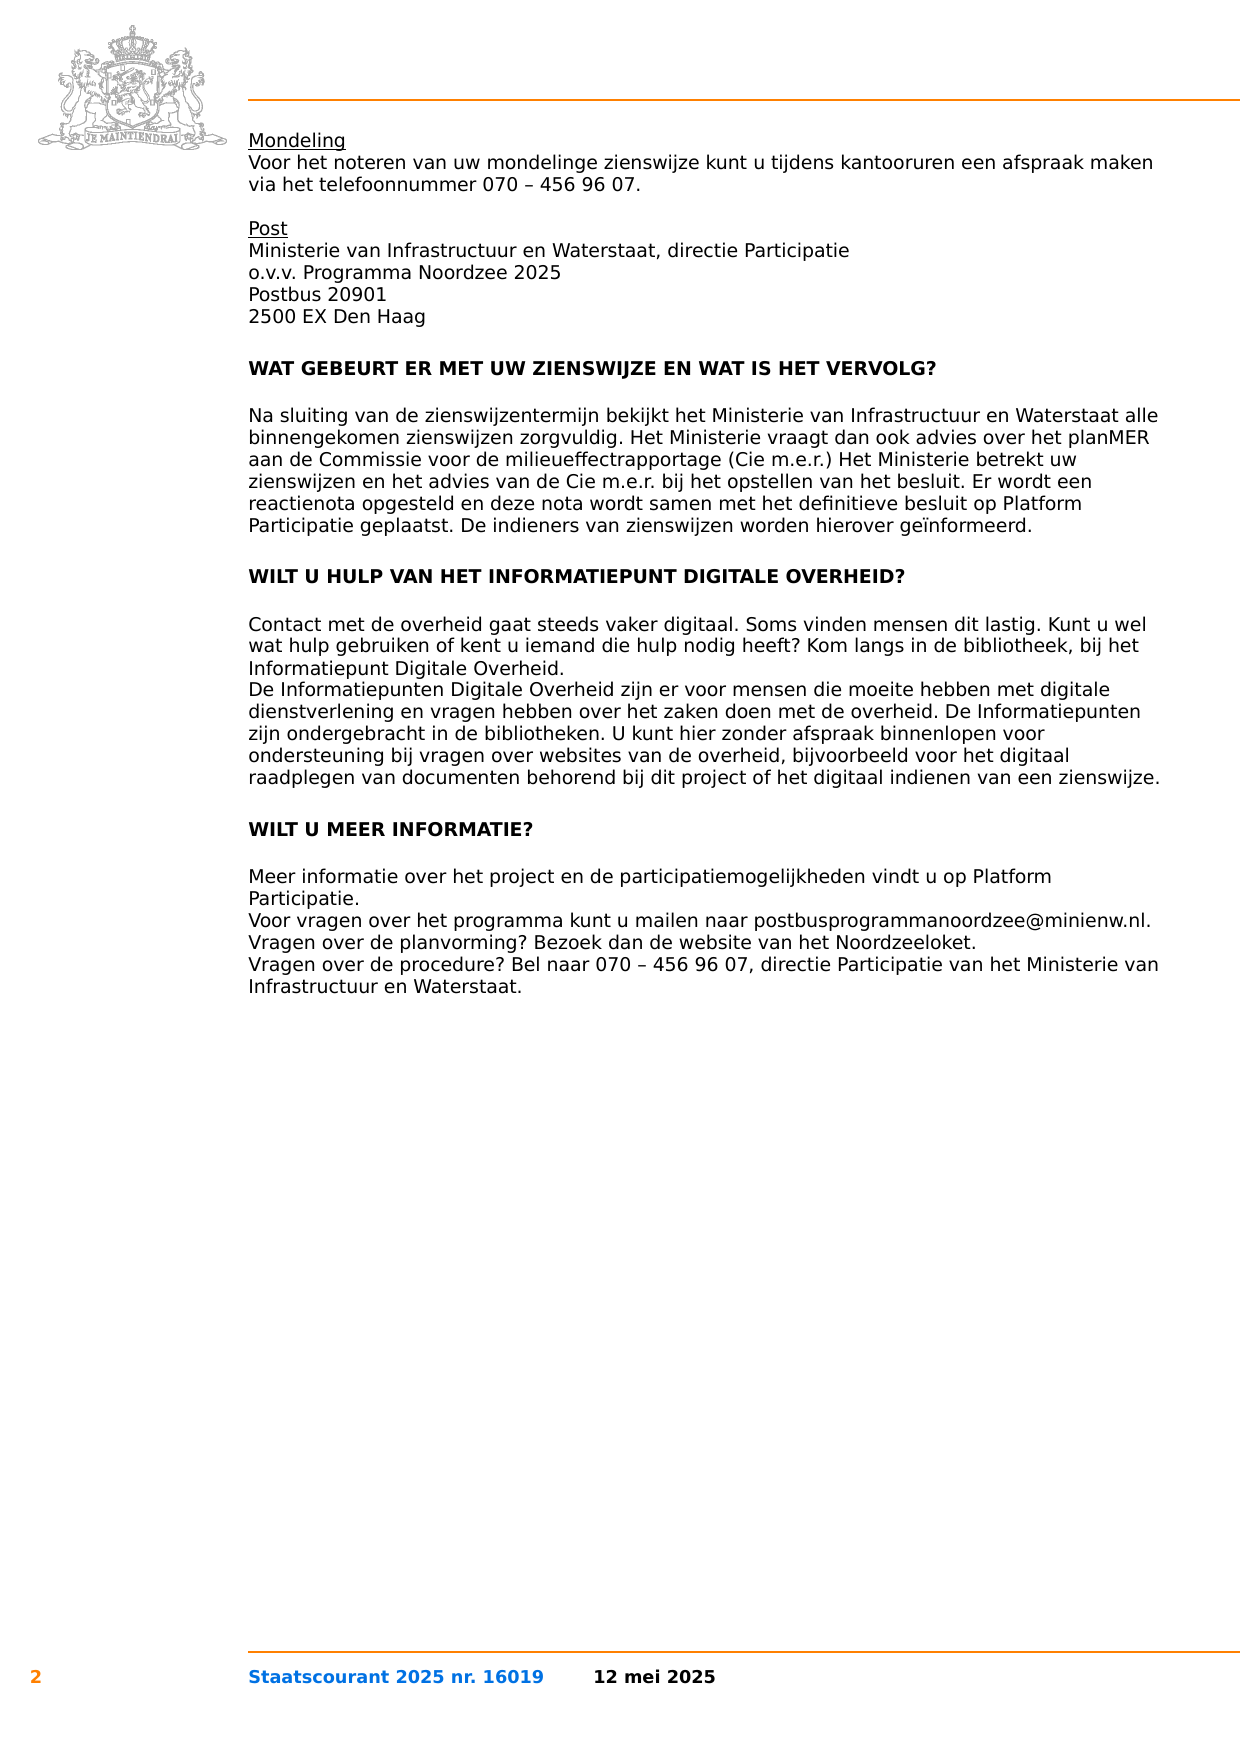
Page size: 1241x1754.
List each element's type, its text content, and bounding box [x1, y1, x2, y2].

text Na sluiting van de zienswijzentermijn bekijkt het Ministerie van Infrastructuur en Waterstaat alle binnengekomen zienswijzen zorgvuldig. Het Ministerie vraagt dan ook advies over het planMER aan de Commissie voor de milieueffectrapportage (Cie m.e.r.) Het Ministerie betrekt uw zienswijzen en het advies van de Cie m.e.r. bij het opstellen van het besluit. Er wordt een reactienota opgesteld en deze nota wordt samen met het definitieve besluit op Platform Participatie geplaatst. De indieners van zienswijzen worden hierover geïnformeerd. [248, 404, 1163, 536]
text Mondeling [248, 130, 1163, 152]
text o.v.v. Programma Noordzee 2025 [248, 262, 1163, 284]
subtitle WILT U HULP VAN HET INFORMATIEPUNT DIGITALE OVERHEID? [248, 566, 1163, 588]
text Voor vragen over het programma kunt u mailen naar postbusprogrammanoordzee@minienw.nl. [248, 910, 1163, 932]
text Vragen over de planvorming? Bezoek dan de website van het Noordzeeloket. [248, 932, 1163, 954]
text Postbus 20901 [248, 284, 1163, 306]
text Post [248, 218, 1163, 240]
subtitle WILT U MEER INFORMATIE? [248, 819, 1163, 841]
text Ministerie van Infrastructuur en Waterstaat, directie Participatie [248, 240, 1163, 262]
text Voor het noteren van uw mondelinge zienswijze kunt u tijdens kantooruren een afspraak maken via het telefoonnummer 070 – 456 96 07. [248, 152, 1163, 196]
text De Informatiepunten Digitale Overheid zijn er voor mensen die moeite hebben met digitale dienstverlening en vragen hebben over het zaken doen met de overheid. De Informatiepunten zijn ondergebracht in de bibliotheken. U kunt hier zonder afspraak binnenlopen voor ondersteuning bij vragen over websites van de overheid, bijvoorbeeld voor het digitaal raadplegen van documenten behorend bij dit project of het digitaal indienen van een zienswijze. [248, 679, 1163, 789]
picture [38, 25, 227, 150]
text Vragen over de procedure? Bel naar 070 – 456 96 07, directie Participatie van het Ministerie van Infrastructuur en Waterstaat. [248, 954, 1163, 998]
text Contact met de overheid gaat steeds vaker digitaal. Soms vinden mensen dit lastig. Kunt u wel wat hulp gebruiken of kent u iemand die hulp nodig heeft? Kom langs in de bibliotheek, bij het Informatiepunt Digitale Overheid. [248, 613, 1163, 679]
text Meer informatie over het project en de participatiemogelijkheden vindt u op Platform Participatie. [248, 866, 1163, 910]
subtitle WAT GEBEURT ER MET UW ZIENSWIJZE EN WAT IS HET VERVOLG? [248, 358, 1163, 379]
text 2500 EX Den Haag [248, 306, 1163, 328]
